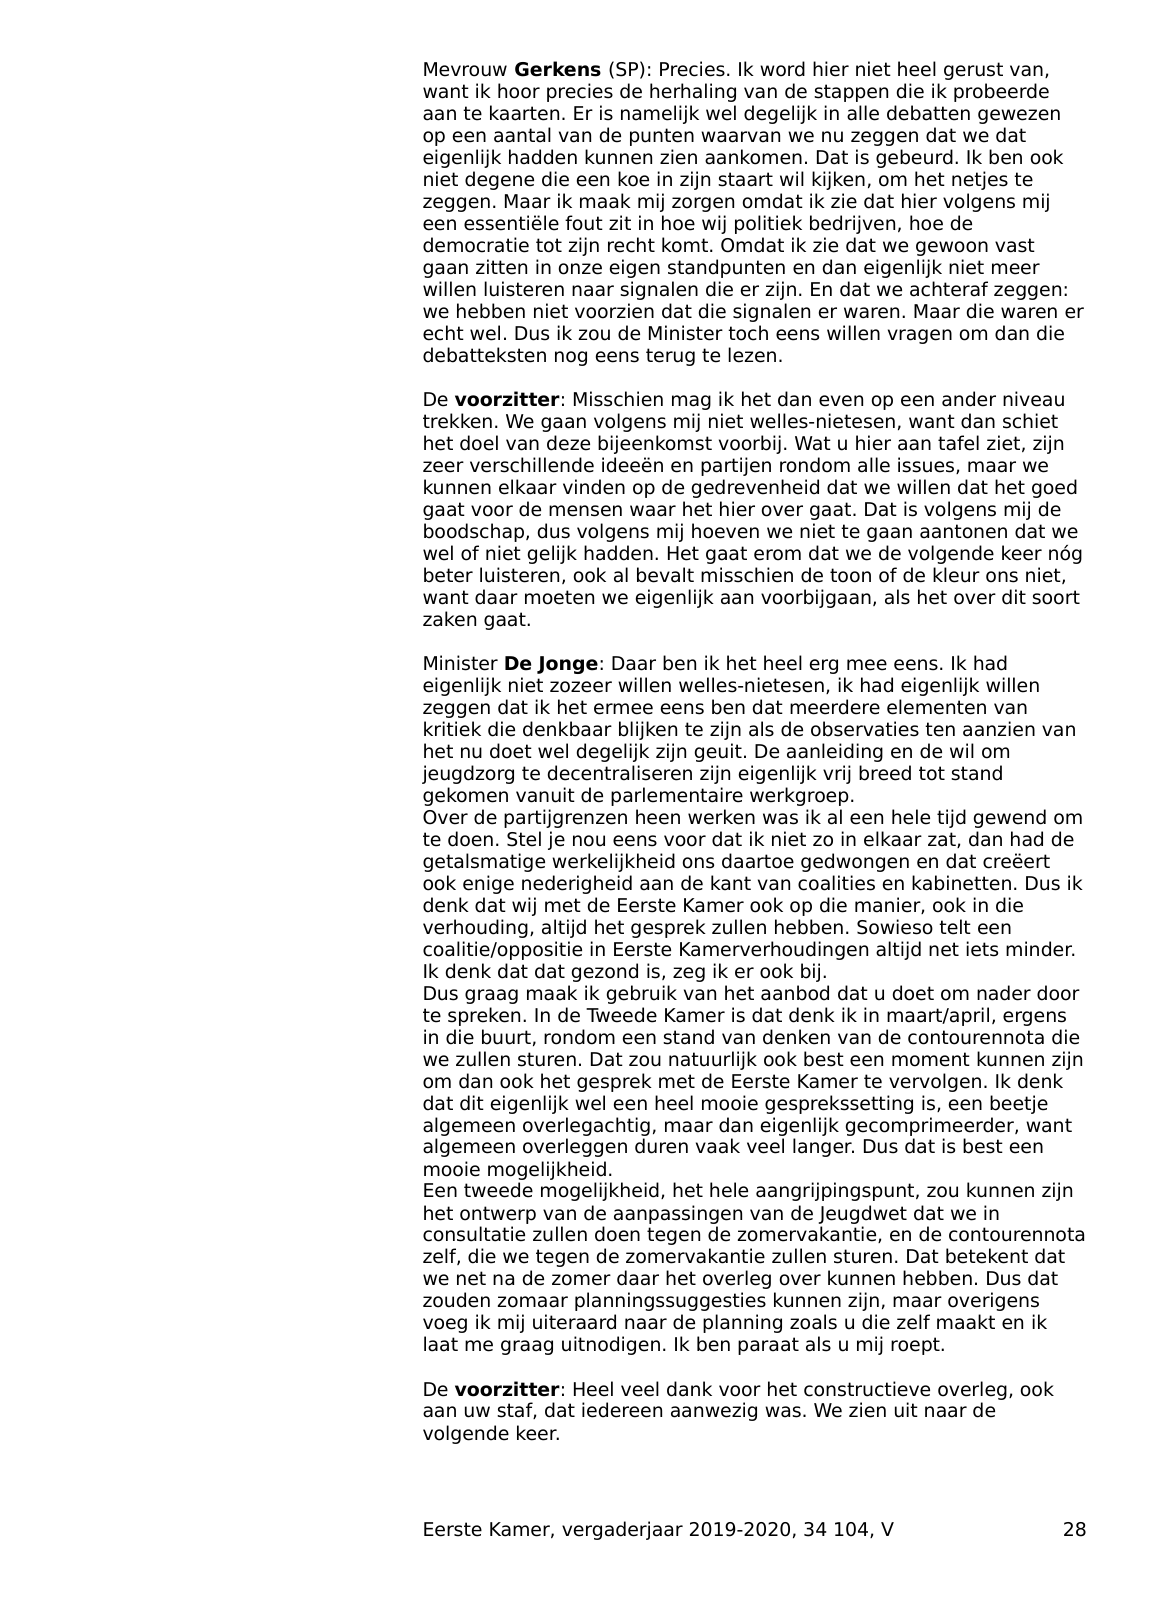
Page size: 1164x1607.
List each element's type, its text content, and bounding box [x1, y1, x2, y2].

text De voorzitter: Misschien mag ik het dan even op een ander niveau trekken. We gaan volgens mij niet welles-nietesen, want dan schiet het doel van deze bijeenkomst voorbij. Wat u hier aan tafel ziet, zijn zeer verschillende ideeën en partijen rondom alle issues, maar we kunnen elkaar vinden op de gedrevenheid dat we willen dat het goed gaat voor de mensen waar het hier over gaat. Dat is volgens mij de boodschap, dus volgens mij hoeven we niet te gaan aantonen dat we wel of niet gelijk hadden. Het gaat erom dat we de volgende keer nóg beter luisteren, ook al bevalt misschien de toon of de kleur ons niet, want daar moeten we eigenlijk aan voorbijgaan, als het over dit soort zaken gaat. [422, 389, 1087, 631]
text Mevrouw Gerkens (SP): Precies. Ik word hier niet heel gerust van, want ik hoor precies de herhaling van de stappen die ik probeerde aan te kaarten. Er is namelijk wel degelijk in alle debatten gewezen op een aantal van de punten waarvan we nu zeggen dat we dat eigenlijk hadden kunnen zien aankomen. Dat is gebeurd. Ik ben ook niet degene die een koe in zijn staart wil kijken, om het netjes te zeggen. Maar ik maak mij zorgen omdat ik zie dat hier volgens mij een essentiële fout zit in hoe wij politiek bedrijven, hoe de democratie tot zijn recht komt. Omdat ik zie dat we gewoon vast gaan zitten in onze eigen standpunten en dan eigenlijk niet meer willen luisteren naar signalen die er zijn. En dat we achteraf zeggen: we hebben niet voorzien dat die signalen er waren. Maar die waren er echt wel. Dus ik zou de Minister toch eens willen vragen om dan die debatteksten nog eens terug te lezen. [422, 59, 1087, 367]
text De voorzitter: Heel veel dank voor het constructieve overleg, ook aan uw staf, dat iedereen aanwezig was. We zien uit naar de volgende keer. [422, 1378, 1087, 1444]
text Over de partijgrenzen heen werken was ik al een hele tijd gewend om te doen. Stel je nou eens voor dat ik niet zo in elkaar zat, dan had de getalsmatige werkelijkheid ons daartoe gedwongen en dat creëert ook enige nederigheid aan de kant van coalities en kabinetten. Dus ik denk dat wij met de Eerste Kamer ook op die manier, ook in die verhouding, altijd het gesprek zullen hebben. Sowieso telt een coalitie/oppositie in Eerste Kamerverhoudingen altijd net iets minder. Ik denk dat dat gezond is, zeg ik er ook bij. [422, 807, 1087, 983]
text Een tweede mogelijkheid, het hele aangrijpingspunt, zou kunnen zijn het ontwerp van de aanpassingen van de Jeugdwet dat we in consultatie zullen doen tegen de zomervakantie, en de contourennota zelf, die we tegen de zomervakantie zullen sturen. Dat betekent dat we net na de zomer daar het overleg over kunnen hebben. Dus dat zouden zomaar planningssuggesties kunnen zijn, maar overigens voeg ik mij uiteraard naar de planning zoals u die zelf maakt en ik laat me graag uitnodigen. Ik ben paraat als u mij roept. [422, 1180, 1087, 1356]
text Dus graag maak ik gebruik van het aanbod dat u doet om nader door te spreken. In de Tweede Kamer is dat denk ik in maart/april, ergens in die buurt, rondom een stand van denken van de contourennota die we zullen sturen. Dat zou natuurlijk ook best een moment kunnen zijn om dan ook het gesprek met de Eerste Kamer te vervolgen. Ik denk dat dit eigenlijk wel een heel mooie gesprekssetting is, een beetje algemeen overlegachtig, maar dan eigenlijk gecomprimeerder, want algemeen overleggen duren vaak veel langer. Dus dat is best een mooie mogelijkheid. [422, 983, 1087, 1180]
text Minister De Jonge: Daar ben ik het heel erg mee eens. Ik had eigenlijk niet zozeer willen welles-nietesen, ik had eigenlijk willen zeggen dat ik het ermee eens ben dat meerdere elementen van kritiek die denkbaar blijken te zijn als de observaties ten aanzien van het nu doet wel degelijk zijn geuit. De aanleiding en de wil om jeugdzorg te decentraliseren zijn eigenlijk vrij breed tot stand gekomen vanuit de parlementaire werkgroep. [422, 653, 1087, 807]
